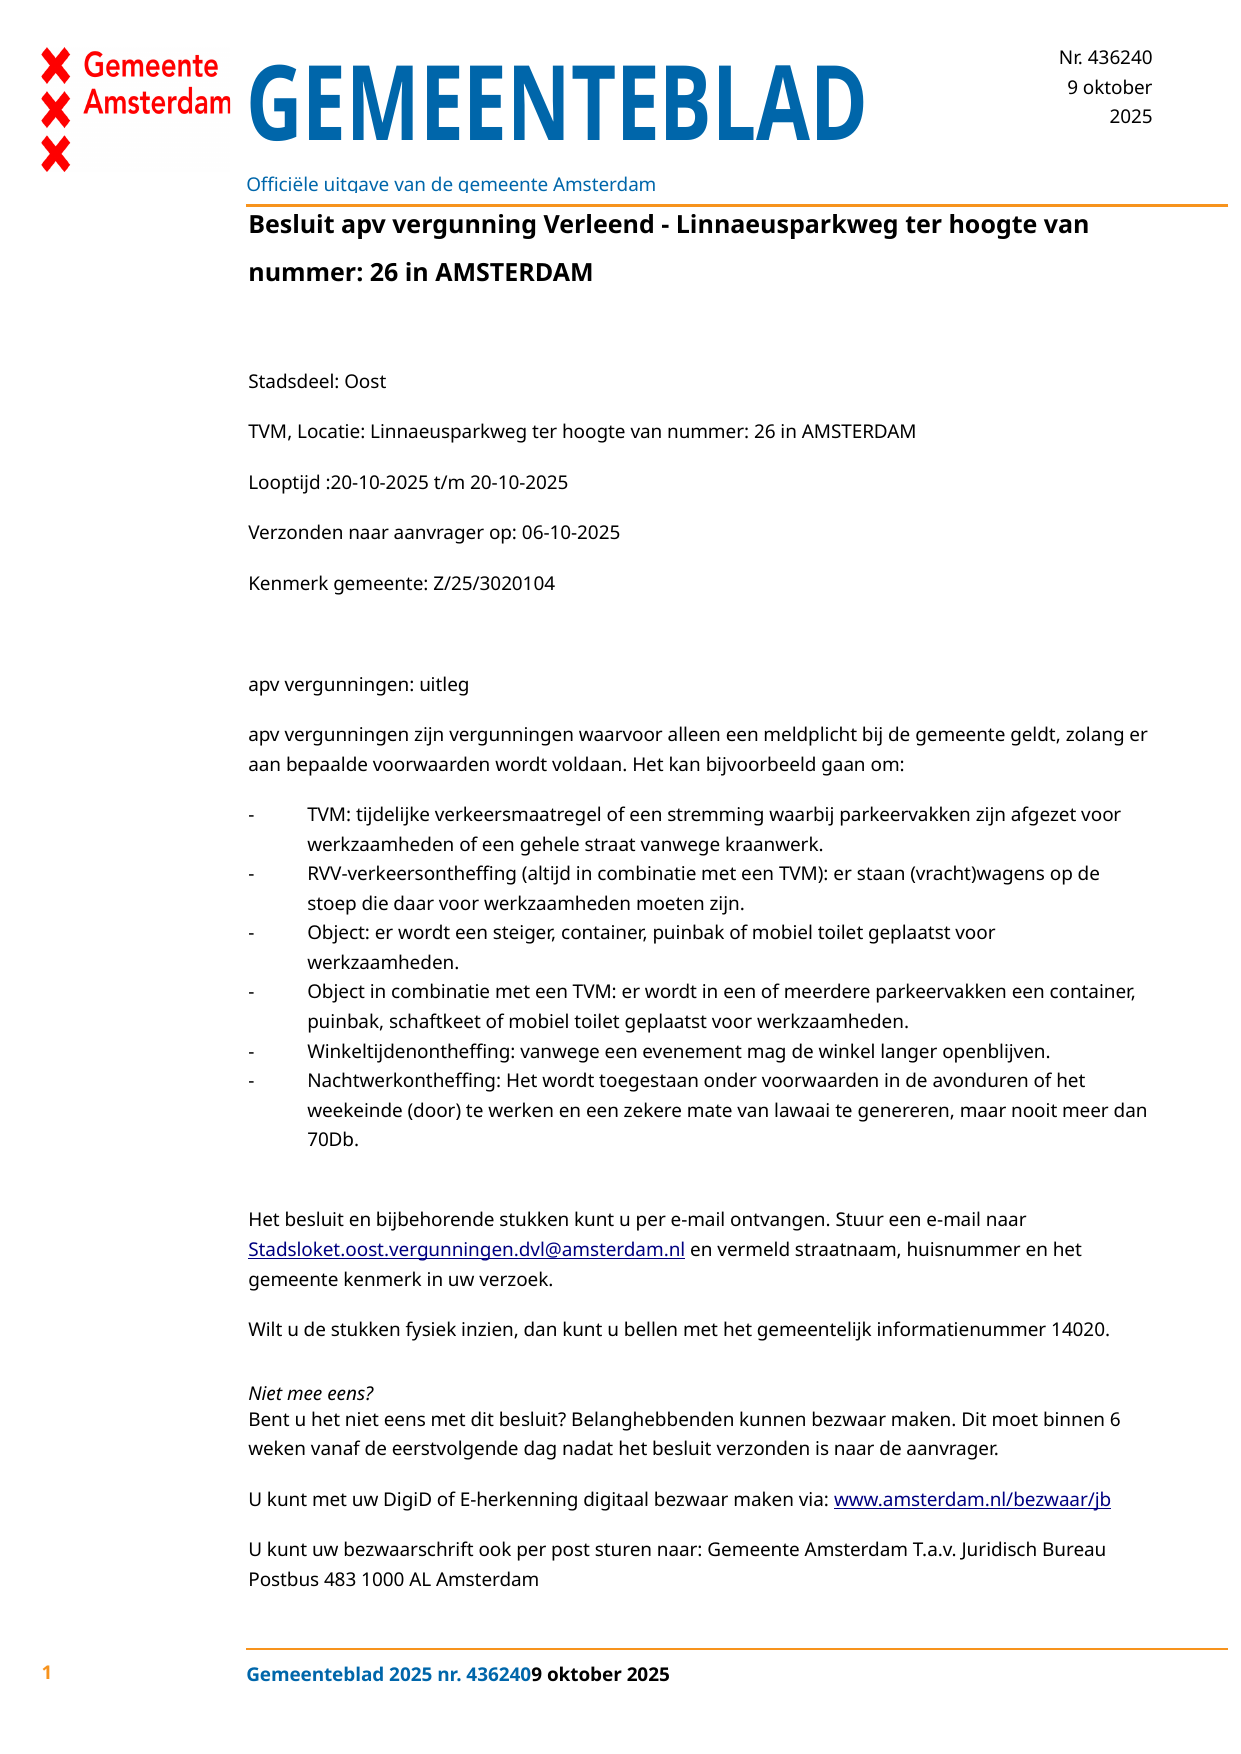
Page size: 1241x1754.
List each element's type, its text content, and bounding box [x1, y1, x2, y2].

text Bent u het niet eens met dit besluit? Belanghebbenden kunnen bezwaar maken. Dit moet binnen 6 weken vanaf de eerstvolgende dag nadat het besluit verzonden is naar de aanvrager. [248, 1406, 1152, 1461]
text Het besluit en bijbehorende stukken kunt u per e-mail ontvangen. Stuur een e-mail naar Stadsloket.oost.vergunningen.dvl@amsterdam.nl en vermeld straatnaam, huisnummer en het gemeente kenmerk in uw verzoek. [248, 1207, 1152, 1292]
text TVM, Locatie: Linnaeusparkweg ter hoogte van nummer: 26 in AMSTERDAM [248, 419, 1152, 444]
text apv vergunningen zijn vergunningen waarvoor alleen een meldplicht bij de gemeente geldt, zolang er aan bepaalde voorwaarden wordt voldaan. Het kan bijvoorbeeld gaan om: [248, 721, 1152, 777]
list Object in combinatie met een TVM: er wordt in een of meerdere parkeervakken een container, puinbak, schaftkeet of mobiel toilet geplaatst voor werkzaamheden. [248, 979, 1152, 1034]
list TVM: tijdelijke verkeersmaatregel of een stremming waarbij parkeervakken zijn afgezet voor werkzaamheden of een gehele straat vanwege kraanwerk. [248, 801, 1152, 857]
picture [41, 47, 231, 172]
text Niet mee eens? [248, 1380, 1152, 1406]
text Verzonden naar aanvrager op: 06-10-2025 [248, 519, 1152, 545]
list RVV-verkeersontheffing (altijd in combinatie met een TVM): er staan (vracht)wagens op de stoep die daar voor werkzaamheden moeten zijn. [248, 860, 1152, 916]
text Kenmerk gemeente: Z/25/3020104 [248, 570, 1152, 596]
list Winkeltijdenontheffing: vanwege een evenement mag de winkel langer openblijven. [248, 1038, 1152, 1064]
text Wilt u de stukken fysiek inzien, dan kunt u bellen met het gemeentelijk informatienummer 14020. [248, 1316, 1152, 1342]
text apv vergunningen: uitleg [248, 671, 1152, 697]
list Nachtwerkontheffing: Het wordt toegestaan onder voorwaarden in de avonduren of het weekeinde (door) te werken en een zekere mate van lawaai te genereren, maar nooit meer dan 70Db. [248, 1067, 1152, 1152]
text Besluit apv vergunning Verleend - Linnaeusparkweg ter hoogte van nummer: 26 in AMSTERDAM [248, 207, 1152, 288]
list Object: er wordt een steiger, container, puinbak of mobiel toilet geplaatst voor werkzaamheden. [248, 919, 1152, 975]
text Stadsdeel: Oost [248, 368, 1152, 394]
text Looptijd :20-10-2025 t/m 20-10-2025 [248, 469, 1152, 495]
text U kunt met uw DigiD of E-herkenning digitaal bezwaar maken via: www.amsterdam.nl/bezwaar/jb [248, 1486, 1152, 1512]
text U kunt uw bezwaarschrift ook per post sturen naar: Gemeente Amsterdam T.a.v. Juridisch Bureau Postbus 483 1000 AL Amsterdam [248, 1536, 1152, 1592]
